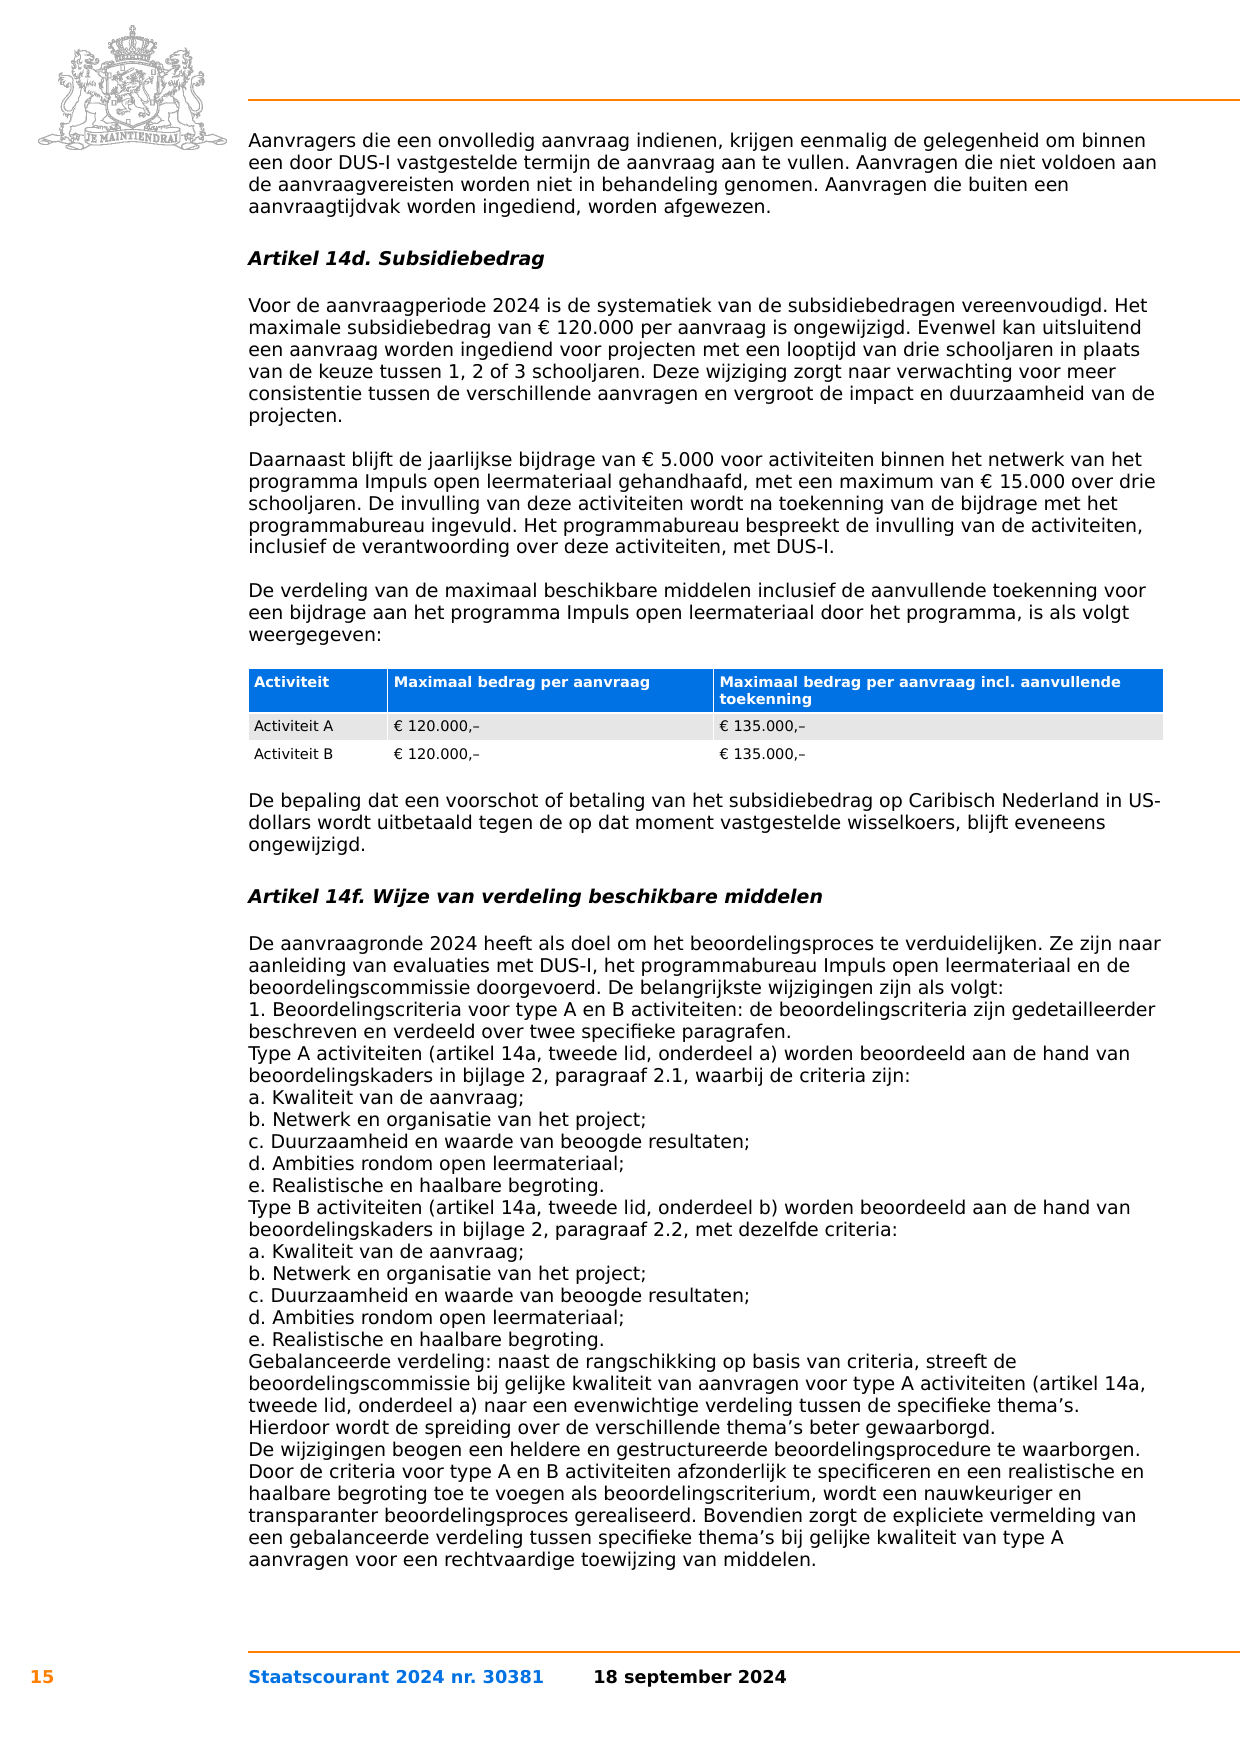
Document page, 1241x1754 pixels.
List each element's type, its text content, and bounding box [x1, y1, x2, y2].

text e. Realistische en haalbare begroting. [248, 1329, 1163, 1351]
table_header Activiteit [249, 669, 387, 712]
text Type A activiteiten (artikel 14a, tweede lid, onderdeel a) worden beoordeeld aan de hand van beoordelingskaders in bijlage 2, paragraaf 2.1, waarbij de criteria zijn: [248, 1043, 1163, 1087]
table_cell Activiteit A [249, 714, 387, 740]
text d. Ambities rondom open leermateriaal; [248, 1153, 1163, 1175]
table_cell Activiteit B [249, 741, 387, 767]
picture [38, 25, 227, 150]
text De verdeling van de maximaal beschikbare middelen inclusief de aanvullende toekenning voor een bijdrage aan het programma Impuls open leermateriaal door het programma, is als volgt weergegeven: [248, 580, 1163, 646]
text Aanvragers die een onvolledig aanvraag indienen, krijgen eenmalig de gelegenheid om binnen een door DUS-I vastgestelde termijn de aanvraag aan te vullen. Aanvragen die niet voldoen aan de aanvraagvereisten worden niet in behandeling genomen. Aanvragen die buiten een aanvraagtijdvak worden ingediend, worden afgewezen. [248, 130, 1163, 218]
subtitle Artikel 14d. Subsidiebedrag [248, 248, 1163, 270]
table_cell € 120.000,– [388, 741, 713, 767]
subtitle Artikel 14f. Wijze van verdeling beschikbare middelen [248, 886, 1163, 908]
table_cell € 135.000,– [714, 741, 1163, 767]
text Type B activiteiten (artikel 14a, tweede lid, onderdeel b) worden beoordeeld aan de hand van beoordelingskaders in bijlage 2, paragraaf 2.2, met dezelfde criteria: [248, 1197, 1163, 1241]
text e. Realistische en haalbare begroting. [248, 1175, 1163, 1197]
text c. Duurzaamheid en waarde van beoogde resultaten; [248, 1285, 1163, 1307]
text d. Ambities rondom open leermateriaal; [248, 1307, 1163, 1329]
text Daarnaast blijft de jaarlijkse bijdrage van € 5.000 voor activiteiten binnen het netwerk van het programma Impuls open leermateriaal gehandhaafd, met een maximum van € 15.000 over drie schooljaren. De invulling van deze activiteiten wordt na toekenning van de bijdrage met het programmabureau ingevuld. Het programmabureau bespreekt de invulling van de activiteiten, inclusief de verantwoording over deze activiteiten, met DUS-I. [248, 448, 1163, 558]
text c. Duurzaamheid en waarde van beoogde resultaten; [248, 1131, 1163, 1153]
table_cell € 135.000,– [714, 714, 1163, 740]
table_cell € 120.000,– [388, 714, 713, 740]
text b. Netwerk en organisatie van het project; [248, 1263, 1163, 1285]
table_header Maximaal bedrag per aanvraag [388, 669, 713, 712]
text 1. Beoordelingscriteria voor type A en B activiteiten: de beoordelingscriteria zijn gedetailleerder beschreven en verdeeld over twee specifieke paragrafen. [248, 999, 1163, 1043]
text a. Kwaliteit van de aanvraag; [248, 1241, 1163, 1263]
text De aanvraagronde 2024 heeft als doel om het beoordelingsproces te verduidelijken. Ze zijn naar aanleiding van evaluaties met DUS-I, het programmabureau Impuls open leermateriaal en de beoordelingscommissie doorgevoerd. De belangrijkste wijzigingen zijn als volgt: [248, 933, 1163, 999]
table_header Maximaal bedrag per aanvraag incl. aanvullende toekenning [714, 669, 1163, 712]
text b. Netwerk en organisatie van het project; [248, 1109, 1163, 1131]
text De wijzigingen beogen een heldere en gestructureerde beoordelingsprocedure te waarborgen. Door de criteria voor type A en B activiteiten afzonderlijk te specificeren en een realistische en haalbare begroting toe te voegen als beoordelingscriterium, wordt een nauwkeuriger en transparanter beoordelingsproces gerealiseerd. Bovendien zorgt de expliciete vermelding van een gebalanceerde verdeling tussen specifieke thema’s bij gelijke kwaliteit van type A aanvragen voor een rechtvaardige toewijzing van middelen. [248, 1439, 1163, 1571]
text Voor de aanvraagperiode 2024 is de systematiek van de subsidiebedragen vereenvoudigd. Het maximale subsidiebedrag van € 120.000 per aanvraag is ongewijzigd. Evenwel kan uitsluitend een aanvraag worden ingediend voor projecten met een looptijd van drie schooljaren in plaats van de keuze tussen 1, 2 of 3 schooljaren. Deze wijziging zorgt naar verwachting voor meer consistentie tussen de verschillende aanvragen en vergroot de impact en duurzaamheid van de projecten. [248, 295, 1163, 427]
text a. Kwaliteit van de aanvraag; [248, 1087, 1163, 1109]
text De bepaling dat een voorschot of betaling van het subsidiebedrag op Caribisch Nederland in US-dollars wordt uitbetaald tegen de op dat moment vastgestelde wisselkoers, blijft eveneens ongewijzigd. [248, 790, 1163, 856]
text Gebalanceerde verdeling: naast de rangschikking op basis van criteria, streeft de beoordelingscommissie bij gelijke kwaliteit van aanvragen voor type A activiteiten (artikel 14a, tweede lid, onderdeel a) naar een evenwichtige verdeling tussen de specifieke thema’s. Hierdoor wordt de spreiding over de verschillende thema’s beter gewaarborgd. [248, 1351, 1163, 1439]
